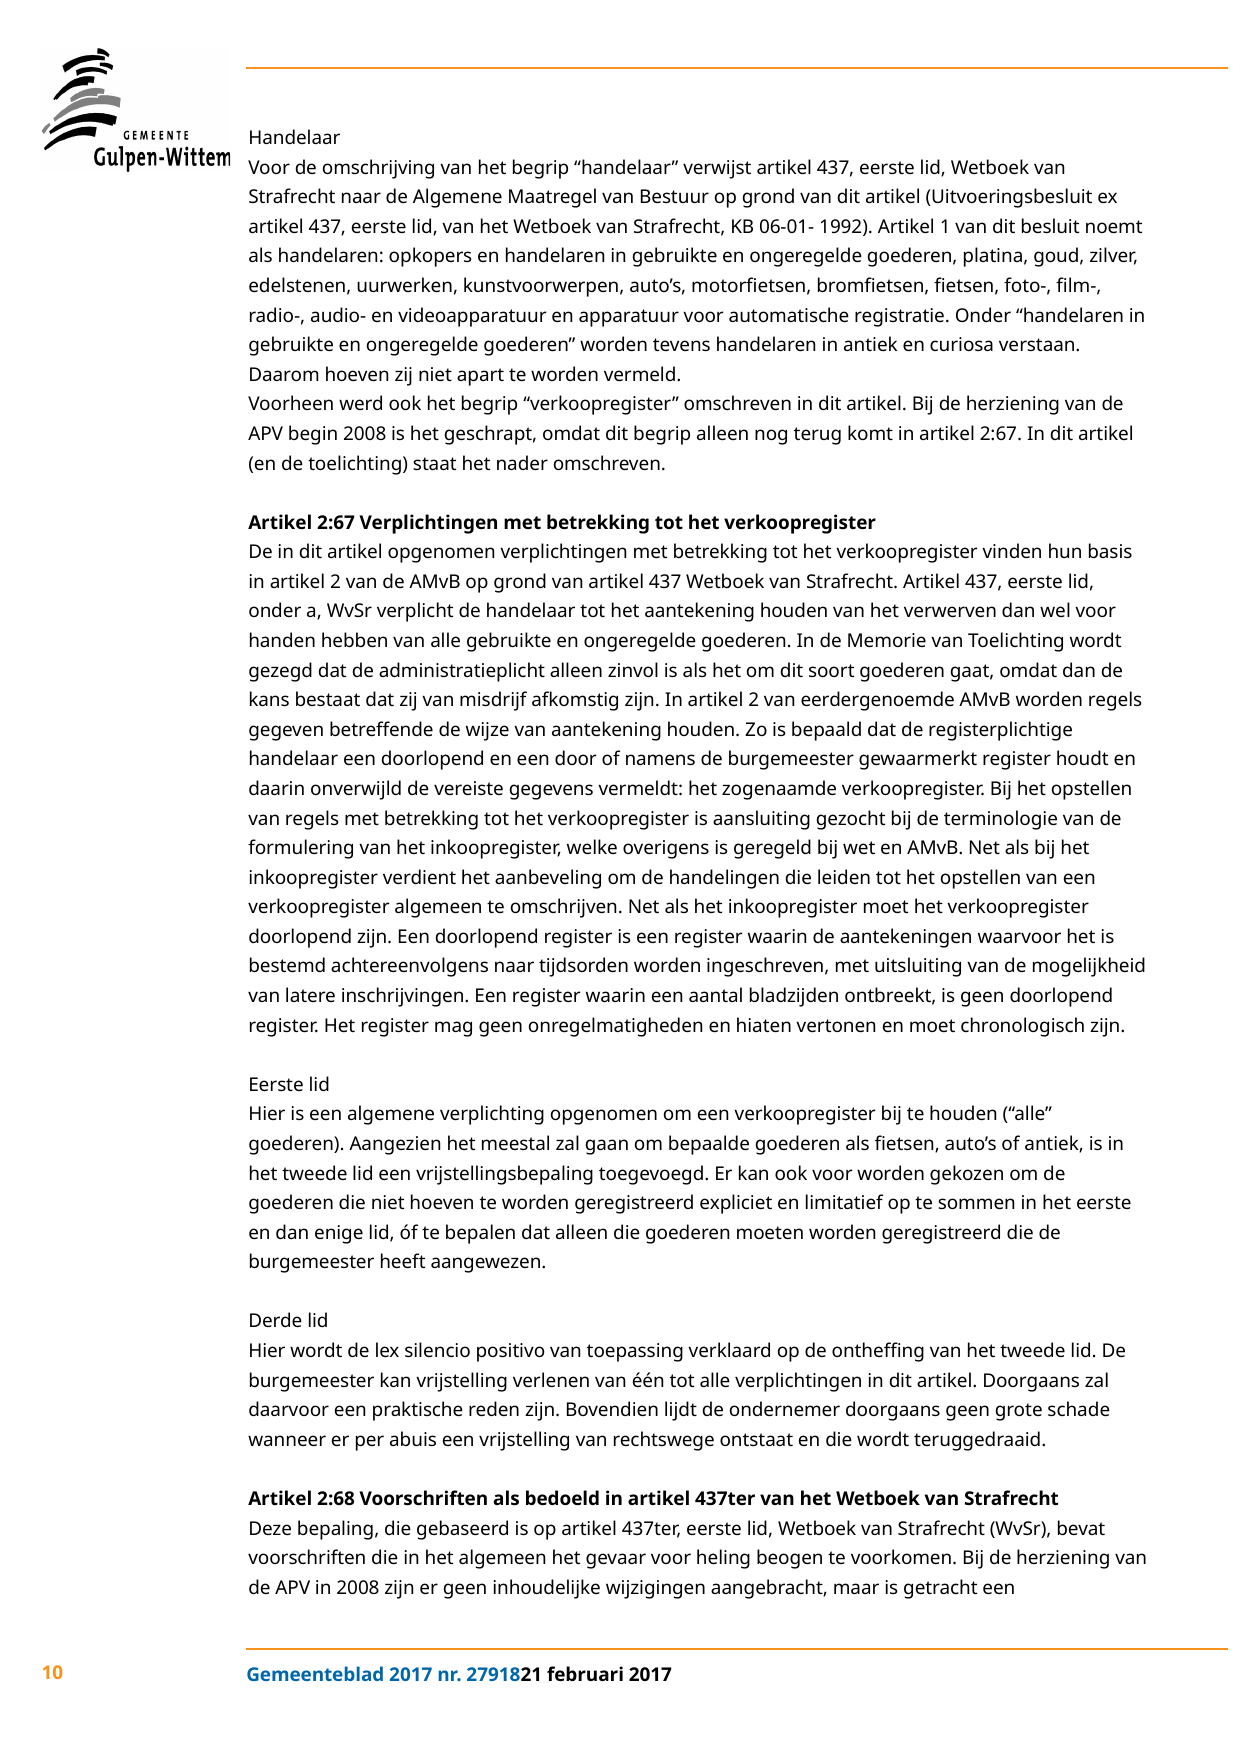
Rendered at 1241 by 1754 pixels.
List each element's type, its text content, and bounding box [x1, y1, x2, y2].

text Voorheen werd ook het begrip “verkoopregister” omschreven in dit artikel. Bij de herziening van de APV begin 2008 is het geschrapt, omdat dit begrip alleen nog terug komt in artikel 2:67. In dit artikel (en de toelichting) staat het nader omschreven. [248, 391, 1152, 476]
text Voor de omschrijving van het begrip “handelaar” verwijst artikel 437, eerste lid, Wetboek van Strafrecht naar de Algemene Maatregel van Bestuur op grond van dit artikel (Uitvoeringsbesluit ex artikel 437, eerste lid, van het Wetboek van Strafrecht, KB 06-01- 1992). Artikel 1 van dit besluit noemt als handelaren: opkopers en handelaren in gebruikte en ongeregelde goederen, platina, goud, zilver, edelstenen, uurwerken, kunstvoorwerpen, auto’s, motorfietsen, bromfietsen, fietsen, foto-, film-, radio-, audio- en videoapparatuur en apparatuur voor automatische registratie. Onder “handelaren in gebruikte en ongeregelde goederen” worden tevens handelaren in antiek en curiosa verstaan. Daarom hoeven zij niet apart te worden vermeld. [248, 154, 1152, 387]
text Eerste lid [248, 1071, 1152, 1097]
text Deze bepaling, die gebaseerd is op artikel 437ter, eerste lid, Wetboek van Strafrecht (WvSr), bevat voorschriften die in het algemeen het gevaar voor heling beogen te voorkomen. Bij de herziening van de APV in 2008 zijn er geen inhoudelijke wijzigingen aangebracht, maar is getracht een [248, 1515, 1152, 1600]
text Hier wordt de lex silencio positivo van toepassing verklaard op de ontheffing van het tweede lid. De burgemeester kan vrijstelling verlenen van één tot alle verplichtingen in dit artikel. Doorgaans zal daarvoor een praktische reden zijn. Bovendien lijdt de ondernemer doorgaans geen grote schade wanneer er per abuis een vrijstelling van rechtswege ontstaat en die wordt teruggedraaid. [248, 1337, 1152, 1452]
text Hier is een algemene verplichting opgenomen om een verkoopregister bij te houden (“alle” goederen). Aangezien het meestal zal gaan om bepaalde goederen als fietsen, auto’s of antiek, is in het tweede lid een vrijstellingsbepaling toegevoegd. Er kan ook voor worden gekozen om de goederen die niet hoeven te worden geregistreerd expliciet en limitatief op te sommen in het eerste en dan enige lid, óf te bepalen dat alleen die goederen moeten worden geregistreerd die de burgemeester heeft aangewezen. [248, 1101, 1152, 1274]
text Artikel 2:67 Verplichtingen met betrekking tot het verkoopregister [248, 509, 1152, 535]
text De in dit artikel opgenomen verplichtingen met betrekking tot het verkoopregister vinden hun basis in artikel 2 van de AMvB op grond van artikel 437 Wetboek van Strafrecht. Artikel 437, eerste lid, onder a, WvSr verplicht de handelaar tot het aantekening houden van het verwerven dan wel voor handen hebben van alle gebruikte en ongeregelde goederen. In de Memorie van Toelichting wordt gezegd dat de administratieplicht alleen zinvol is als het om dit soort goederen gaat, omdat dan de kans bestaat dat zij van misdrijf afkomstig zijn. In artikel 2 van eerdergenoemde AMvB worden regels gegeven betreffende de wijze van aantekening houden. Zo is bepaald dat de registerplichtige handelaar een doorlopend en een door of namens de burgemeester gewaarmerkt register houdt en daarin onverwijld de vereiste gegevens vermeldt: het zogenaamde verkoopregister. Bij het opstellen van regels met betrekking tot het verkoopregister is aansluiting gezocht bij de terminologie van de formulering van het inkoopregister, welke overigens is geregeld bij wet en AMvB. Net als bij het inkoopregister verdient het aanbeveling om de handelingen die leiden tot het opstellen van een verkoopregister algemeen te omschrijven. Net als het inkoopregister moet het verkoopregister doorlopend zijn. Een doorlopend register is een register waarin de aantekeningen waarvoor het is bestemd achtereenvolgens naar tijdsorden worden ingeschreven, met uitsluiting van de mogelijkheid van latere inschrijvingen. Een register waarin een aantal bladzijden ontbreekt, is geen doorlopend register. Het register mag geen onregelmatigheden en hiaten vertonen en moet chronologisch zijn. [248, 538, 1152, 1038]
text Derde lid [248, 1308, 1152, 1333]
picture [41, 47, 231, 172]
text Artikel 2:68 Voorschriften als bedoeld in artikel 437ter van het Wetboek van Strafrecht [248, 1485, 1152, 1511]
text Handelaar [248, 124, 1152, 150]
